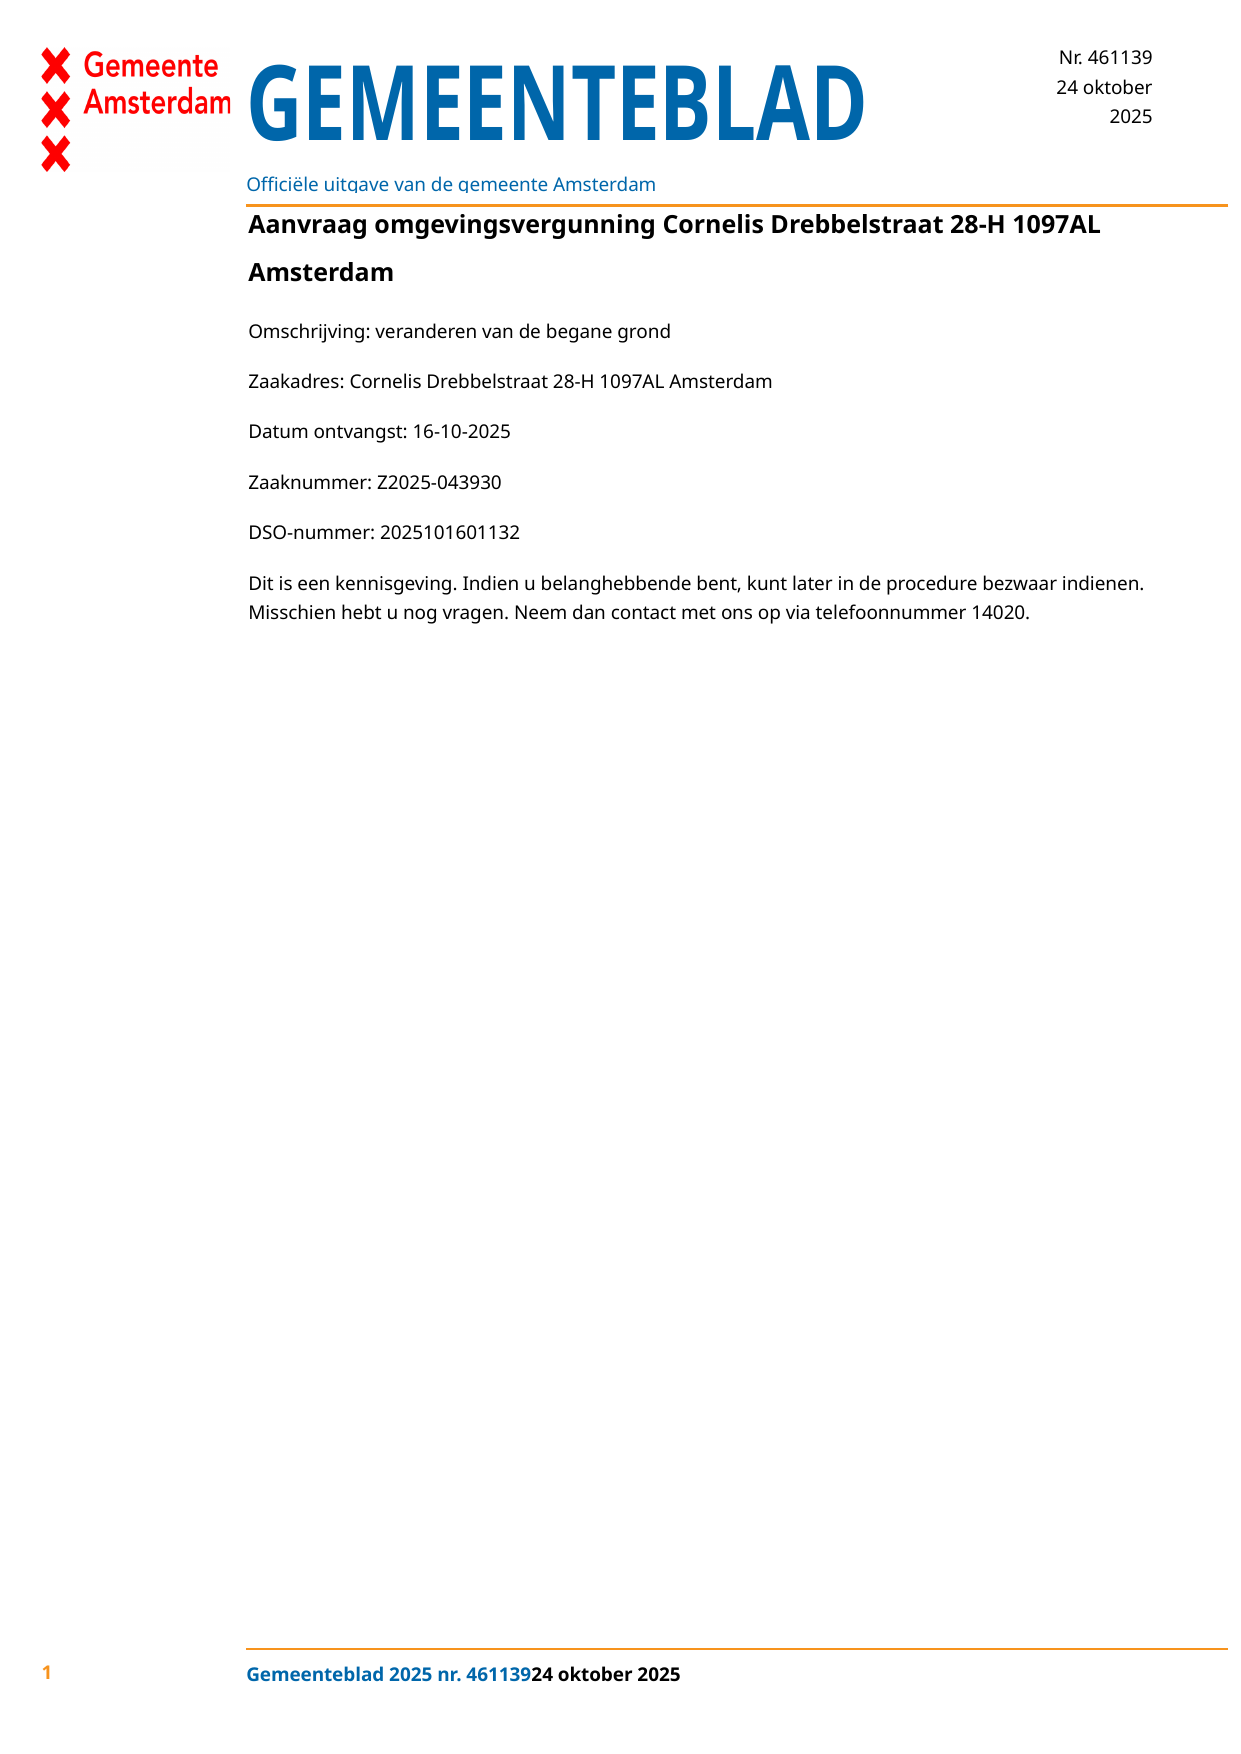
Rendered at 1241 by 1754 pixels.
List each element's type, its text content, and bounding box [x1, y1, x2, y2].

text Zaakadres: Cornelis Drebbelstraat 28-H 1097AL Amsterdam [248, 368, 1152, 394]
text Aanvraag omgevingsvergunning Cornelis Drebbelstraat 28-H 1097AL Amsterdam [248, 207, 1152, 288]
text DSO-nummer: 2025101601132 [248, 519, 1152, 545]
text Omschrijving: veranderen van de begane grond [248, 318, 1152, 344]
text Zaaknummer: Z2025-043930 [248, 469, 1152, 495]
text Dit is een kennisgeving. Indien u belanghebbende bent, kunt later in de procedure bezwaar indienen. Misschien hebt u nog vragen. Neem dan contact met ons op via telefoonnummer 14020. [248, 570, 1152, 625]
picture [41, 47, 231, 172]
text Datum ontvangst: 16-10-2025 [248, 419, 1152, 444]
